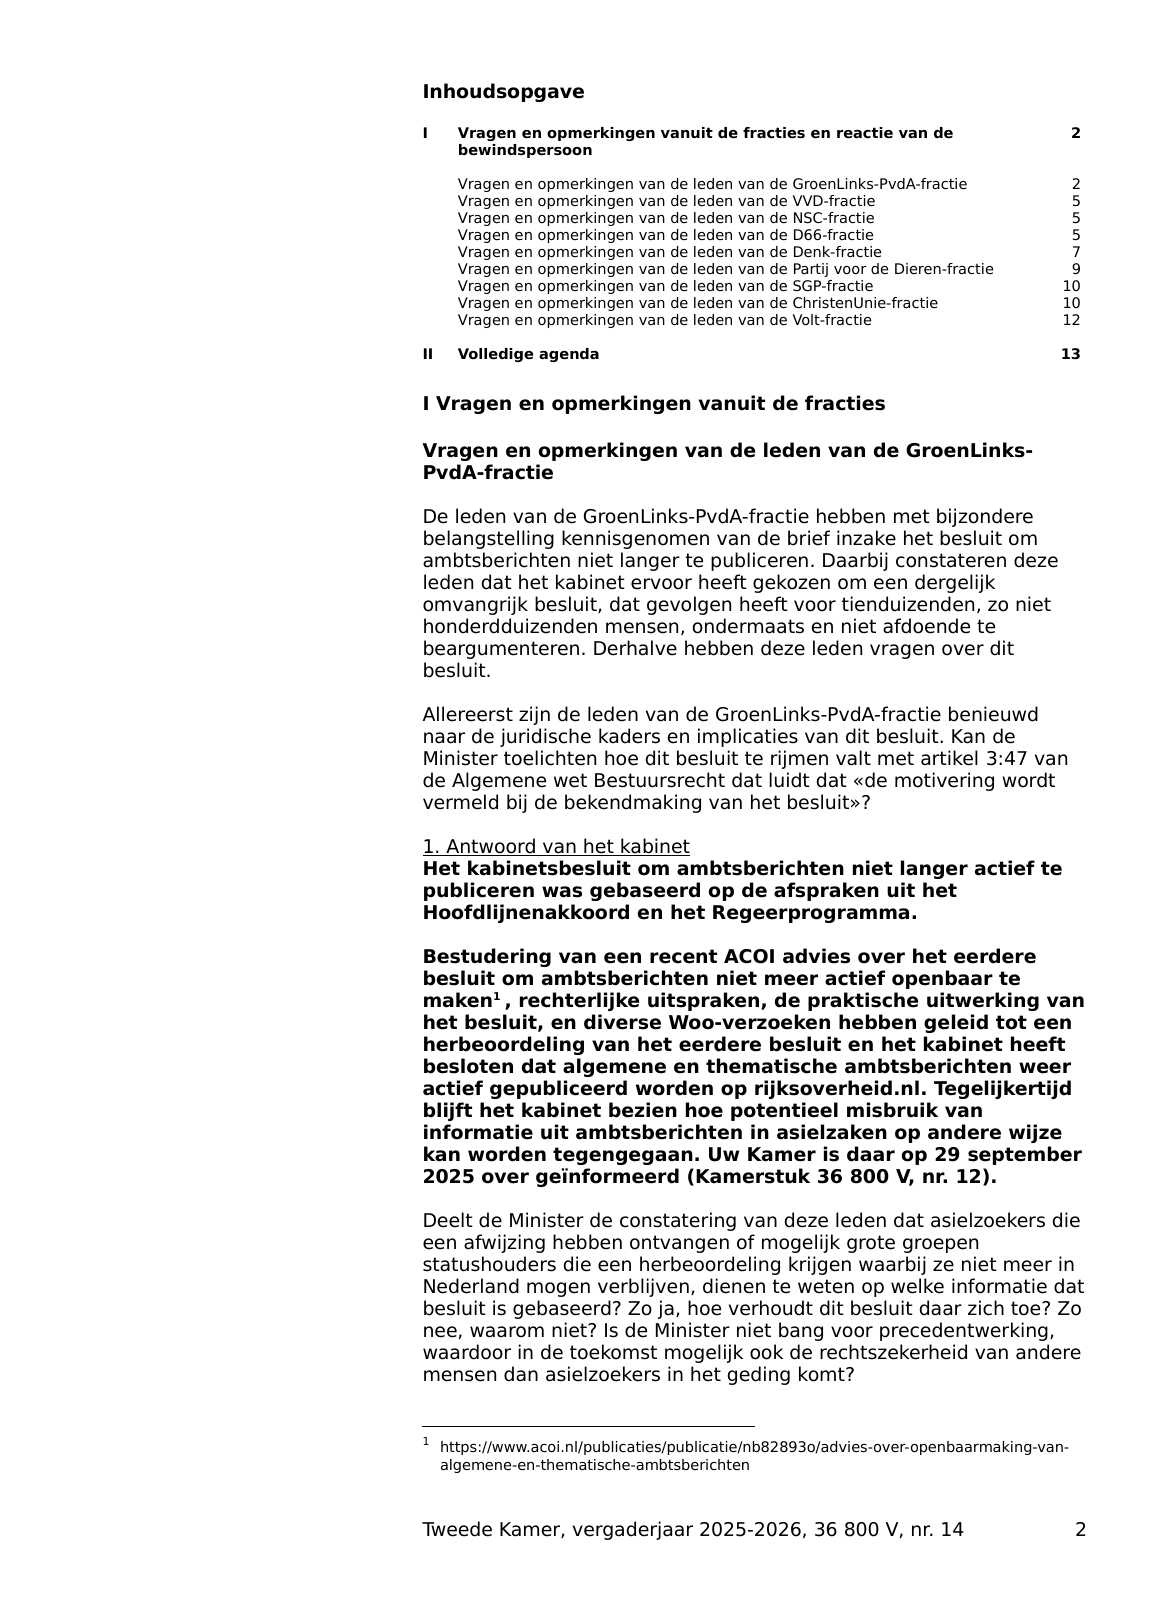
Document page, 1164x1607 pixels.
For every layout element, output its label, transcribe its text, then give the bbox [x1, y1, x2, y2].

table_cell [422, 159, 452, 176]
table_cell [422, 312, 452, 329]
table_cell Vragen en opmerkingen van de leden van de NSC-fractie [452, 210, 1013, 227]
table_cell 7 [1013, 244, 1087, 261]
table_cell [1013, 329, 1087, 346]
table_cell Vragen en opmerkingen van de leden van de Volt-fractie [452, 312, 1013, 329]
text Bestudering van een recent ACOI advies over het eerdere besluit om ambtsberichten niet meer actief openbaar te maken, rechterlijke uitspraken, de praktische uitwerking van het besluit, en diverse Woo-verzoeken hebben geleid tot een herbeoordeling van het eerdere besluit en het kabinet heeft besloten dat algemene en thematische ambtsberichten weer actief gepubliceerd worden op rijksoverheid.nl. Tegelijkertijd blijft het kabinet bezien hoe potentieel misbruik van informatie uit ambtsberichten in asielzaken op andere wijze kan worden tegengegaan. Uw Kamer is daar op 29 september 2025 over geïnformeerd (Kamerstuk 36 800 V, nr. 12). [422, 946, 1087, 1188]
table_cell Vragen en opmerkingen van de leden van de Denk-fractie [452, 244, 1013, 261]
text https://www.acoi.nl/publicaties/publicatie/nb82893o/advies-over-openbaarmaking-van-algemene-en-thematische-ambtsberichten [422, 1435, 1087, 1474]
table_cell 5 [1013, 227, 1087, 244]
table_cell 10 [1013, 295, 1087, 312]
subtitle Inhoudsopgave [422, 81, 1087, 103]
table_cell 12 [1013, 312, 1087, 329]
table_cell [422, 210, 452, 227]
subtitle I Vragen en opmerkingen vanuit de fracties [422, 393, 1087, 415]
text De leden van de GroenLinks-PvdA-fractie hebben met bijzondere belangstelling kennisgenomen van de brief inzake het besluit om ambtsberichten niet langer te publiceren. Daarbij constateren deze leden dat het kabinet ervoor heeft gekozen om een dergelijk omvangrijk besluit, dat gevolgen heeft voor tienduizenden, zo niet honderdduizenden mensen, ondermaats en niet afdoende te beargumenteren. Derhalve hebben deze leden vragen over dit besluit. [422, 506, 1087, 682]
table_cell [422, 244, 452, 261]
subtitle Vragen en opmerkingen van de leden van de GroenLinks-PvdA-fractie [422, 440, 1087, 484]
table_cell [422, 193, 452, 210]
table_cell 5 [1013, 193, 1087, 210]
table_cell 10 [1013, 278, 1087, 295]
table_cell Vragen en opmerkingen van de leden van de ChristenUnie-fractie [452, 295, 1013, 312]
table_cell Volledige agenda [452, 346, 1013, 363]
text 1. Antwoord van het kabinet [422, 836, 1087, 858]
table_cell Vragen en opmerkingen van de leden van de Partij voor de Dieren-fractie [452, 261, 1013, 278]
table_cell [422, 295, 452, 312]
table_cell [452, 329, 1013, 346]
table_cell Vragen en opmerkingen van de leden van de SGP-fractie [452, 278, 1013, 295]
table_cell [452, 159, 1013, 176]
table_cell 9 [1013, 261, 1087, 278]
table_cell [422, 176, 452, 193]
table_cell 5 [1013, 210, 1087, 227]
table_cell 13 [1013, 346, 1087, 363]
table_header 2 [1013, 125, 1087, 159]
table_cell [422, 329, 452, 346]
table_cell [422, 261, 452, 278]
table_cell 2 [1013, 176, 1087, 193]
table_cell Vragen en opmerkingen van de leden van de VVD-fractie [452, 193, 1013, 210]
table_cell Vragen en opmerkingen van de leden van de GroenLinks-PvdA-fractie [452, 176, 1013, 193]
table_cell II [422, 346, 452, 363]
table_header Vragen en opmerkingen vanuit de fracties en reactie van de bewindspersoon [452, 125, 1013, 159]
table_cell [422, 278, 452, 295]
table_cell [422, 227, 452, 244]
table_cell Vragen en opmerkingen van de leden van de D66-fractie [452, 227, 1013, 244]
text Allereerst zijn de leden van de GroenLinks-PvdA-fractie benieuwd naar de juridische kaders en implicaties van dit besluit. Kan de Minister toelichten hoe dit besluit te rijmen valt met artikel 3:47 van de Algemene wet Bestuursrecht dat luidt dat «de motivering wordt vermeld bij de bekendmaking van het besluit»? [422, 704, 1087, 814]
table_header I [422, 125, 452, 159]
text Het kabinetsbesluit om ambtsberichten niet langer actief te publiceren was gebaseerd op de afspraken uit het Hoofdlijnenakkoord en het Regeerprogramma. [422, 858, 1087, 924]
table_cell [1013, 159, 1087, 176]
text Deelt de Minister de constatering van deze leden dat asielzoekers die een afwijzing hebben ontvangen of mogelijk grote groepen statushouders die een herbeoordeling krijgen waarbij ze niet meer in Nederland mogen verblijven, dienen te weten op welke informatie dat besluit is gebaseerd? Zo ja, hoe verhoudt dit besluit daar zich toe? Zo nee, waarom niet? Is de Minister niet bang voor precedentwerking, waardoor in de toekomst mogelijk ook de rechtszekerheid van andere mensen dan asielzoekers in het geding komt? [422, 1210, 1087, 1386]
